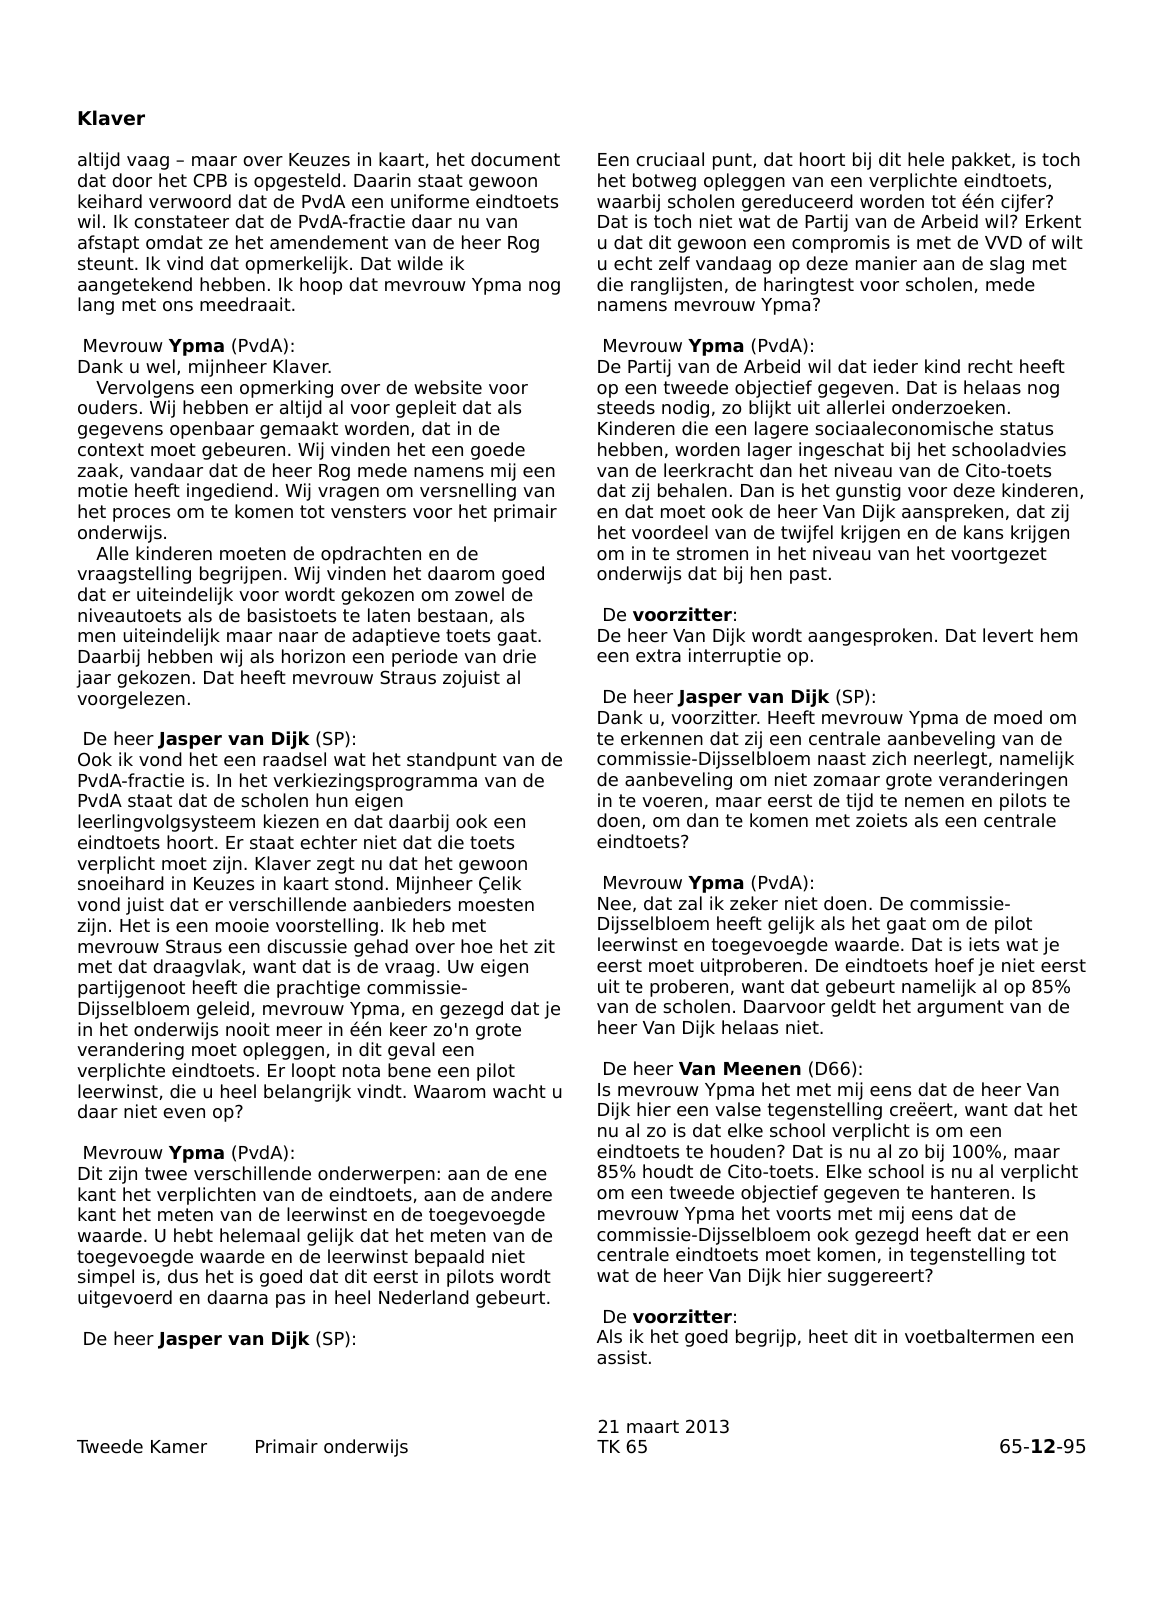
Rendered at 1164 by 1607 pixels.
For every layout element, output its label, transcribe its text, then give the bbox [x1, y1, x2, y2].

text Ook ik vond het een raadsel wat het standpunt van de PvdA-fractie is. In het verkiezingsprogramma van de PvdA staat dat de scholen hun eigen leerlingvolgsysteem kiezen en dat daarbij ook een eindtoets hoort. Er staat echter niet dat die toets verplicht moet zijn. Klaver zegt nu dat het gewoon snoeihard in Keuzes in kaart stond. Mijnheer Çelik vond juist dat er verschillende aanbieders moesten zijn. Het is een mooie voorstelling. Ik heb met mevrouw Straus een discussie gehad over hoe het zit met dat draagvlak, want dat is de vraag. Uw eigen partijgenoot heeft die prachtige commissie-Dijsselbloem geleid, mevrouw Ypma, en gezegd dat je in het onderwijs nooit meer in één keer zo'n grote verandering moet opleggen, in dit geval een verplichte eindtoets. Er loopt nota bene een pilot leerwinst, die u heel belangrijk vindt. Waarom wacht u daar niet even op? [77, 750, 567, 1123]
text Een cruciaal punt, dat hoort bij dit hele pakket, is toch het botweg opleggen van een verplichte eindtoets, waarbij scholen gereduceerd worden tot één cijfer? Dat is toch niet wat de Partij van de Arbeid wil? Erkent u dat dit gewoon een compromis is met de VVD of wilt u echt zelf vandaag op deze manier aan de slag met die ranglijsten, de haringtest voor scholen, mede namens mevrouw Ypma? [596, 150, 1087, 316]
text Vervolgens een opmerking over de website voor ouders. Wij hebben er altijd al voor gepleit dat als gegevens openbaar gemaakt worden, dat in de context moet gebeuren. Wij vinden het een goede zaak, vandaar dat de heer Rog mede namens mij een motie heeft ingediend. Wij vragen om versnelling van het proces om te komen tot vensters voor het primair onderwijs. [77, 377, 567, 543]
text Dit zijn twee verschillende onderwerpen: aan de ene kant het verplichten van de eindtoets, aan de andere kant het meten van de leerwinst en de toegevoegde waarde. U hebt helemaal gelijk dat het meten van de toegevoegde waarde en de leerwinst bepaald niet simpel is, dus het is goed dat dit eerst in pilots wordt uitgevoerd en daarna pas in heel Nederland gebeurt. [77, 1164, 567, 1309]
text Mevrouw Ypma (PvdA): [596, 336, 1087, 357]
text Als ik het goed begrijp, heet dit in voetbaltermen een assist. [596, 1327, 1087, 1369]
text De heer Jasper van Dijk (SP): [77, 729, 567, 750]
text De heer Van Dijk wordt aangesproken. Dat levert hem een extra interruptie op. [596, 626, 1087, 667]
text Nee, dat zal ik zeker niet doen. De commissie-Dijsselbloem heeft gelijk als het gaat om de pilot leerwinst en toegevoegde waarde. Dat is iets wat je eerst moet uitproberen. De eindtoets hoef je niet eerst uit te proberen, want dat gebeurt namelijk al op 85% van de scholen. Daarvoor geldt het argument van de heer Van Dijk helaas niet. [596, 893, 1087, 1039]
text Mevrouw Ypma (PvdA): [77, 1143, 567, 1164]
text De Partij van de Arbeid wil dat ieder kind recht heeft op een tweede objectief gegeven. Dat is helaas nog steeds nodig, zo blijkt uit allerlei onderzoeken. Kinderen die een lagere sociaaleconomische status hebben, worden lager ingeschat bij het schooladvies van de leerkracht dan het niveau van de Cito-toets dat zij behalen. Dan is het gunstig voor deze kinderen, en dat moet ook de heer Van Dijk aanspreken, dat zij het voordeel van de twijfel krijgen en de kans krijgen om in te stromen in het niveau van het voortgezet onderwijs dat bij hen past. [596, 357, 1087, 585]
text De heer Jasper van Dijk (SP): [596, 687, 1087, 708]
text Is mevrouw Ypma het met mij eens dat de heer Van Dijk hier een valse tegenstelling creëert, want dat het nu al zo is dat elke school verplicht is om een eindtoets te houden? Dat is nu al zo bij 100%, maar 85% houdt de Cito-toets. Elke school is nu al verplicht om een tweede objectief gegeven te hanteren. Is mevrouw Ypma het voorts met mij eens dat de commissie-Dijsselbloem ook gezegd heeft dat er een centrale eindtoets moet komen, in tegenstelling tot wat de heer Van Dijk hier suggereert? [596, 1079, 1087, 1287]
text De voorzitter: [596, 1307, 1087, 1327]
text altijd vaag – maar over Keuzes in kaart, het document dat door het CPB is opgesteld. Daarin staat gewoon keihard verwoord dat de PvdA een uniforme eindtoets wil. Ik constateer dat de PvdA-fractie daar nu van afstapt omdat ze het amendement van de heer Rog steunt. Ik vind dat opmerkelijk. Dat wilde ik aangetekend hebben. Ik hoop dat mevrouw Ypma nog lang met ons meedraait. [77, 150, 567, 316]
text De heer Van Meenen (D66): [596, 1059, 1087, 1079]
text Mevrouw Ypma (PvdA): [77, 336, 567, 357]
text De heer Jasper van Dijk (SP): [77, 1329, 567, 1349]
text Dank u, voorzitter. Heeft mevrouw Ypma de moed om te erkennen dat zij een centrale aanbeveling van de commissie-Dijsselbloem naast zich neerlegt, namelijk de aanbeveling om niet zomaar grote veranderingen in te voeren, maar eerst de tijd te nemen en pilots te doen, om dan te komen met zoiets als een centrale eindtoets? [596, 708, 1087, 853]
text De voorzitter: [596, 605, 1087, 626]
text Alle kinderen moeten de opdrachten en de vraagstelling begrijpen. Wij vinden het daarom goed dat er uiteindelijk voor wordt gekozen om zowel de niveautoets als de basistoets te laten bestaan, als men uiteindelijk maar naar de adaptieve toets gaat. Daarbij hebben wij als horizon een periode van drie jaar gekozen. Dat heeft mevrouw Straus zojuist al voorgelezen. [77, 543, 567, 709]
text Dank u wel, mijnheer Klaver. [77, 357, 567, 377]
text Mevrouw Ypma (PvdA): [596, 873, 1087, 893]
